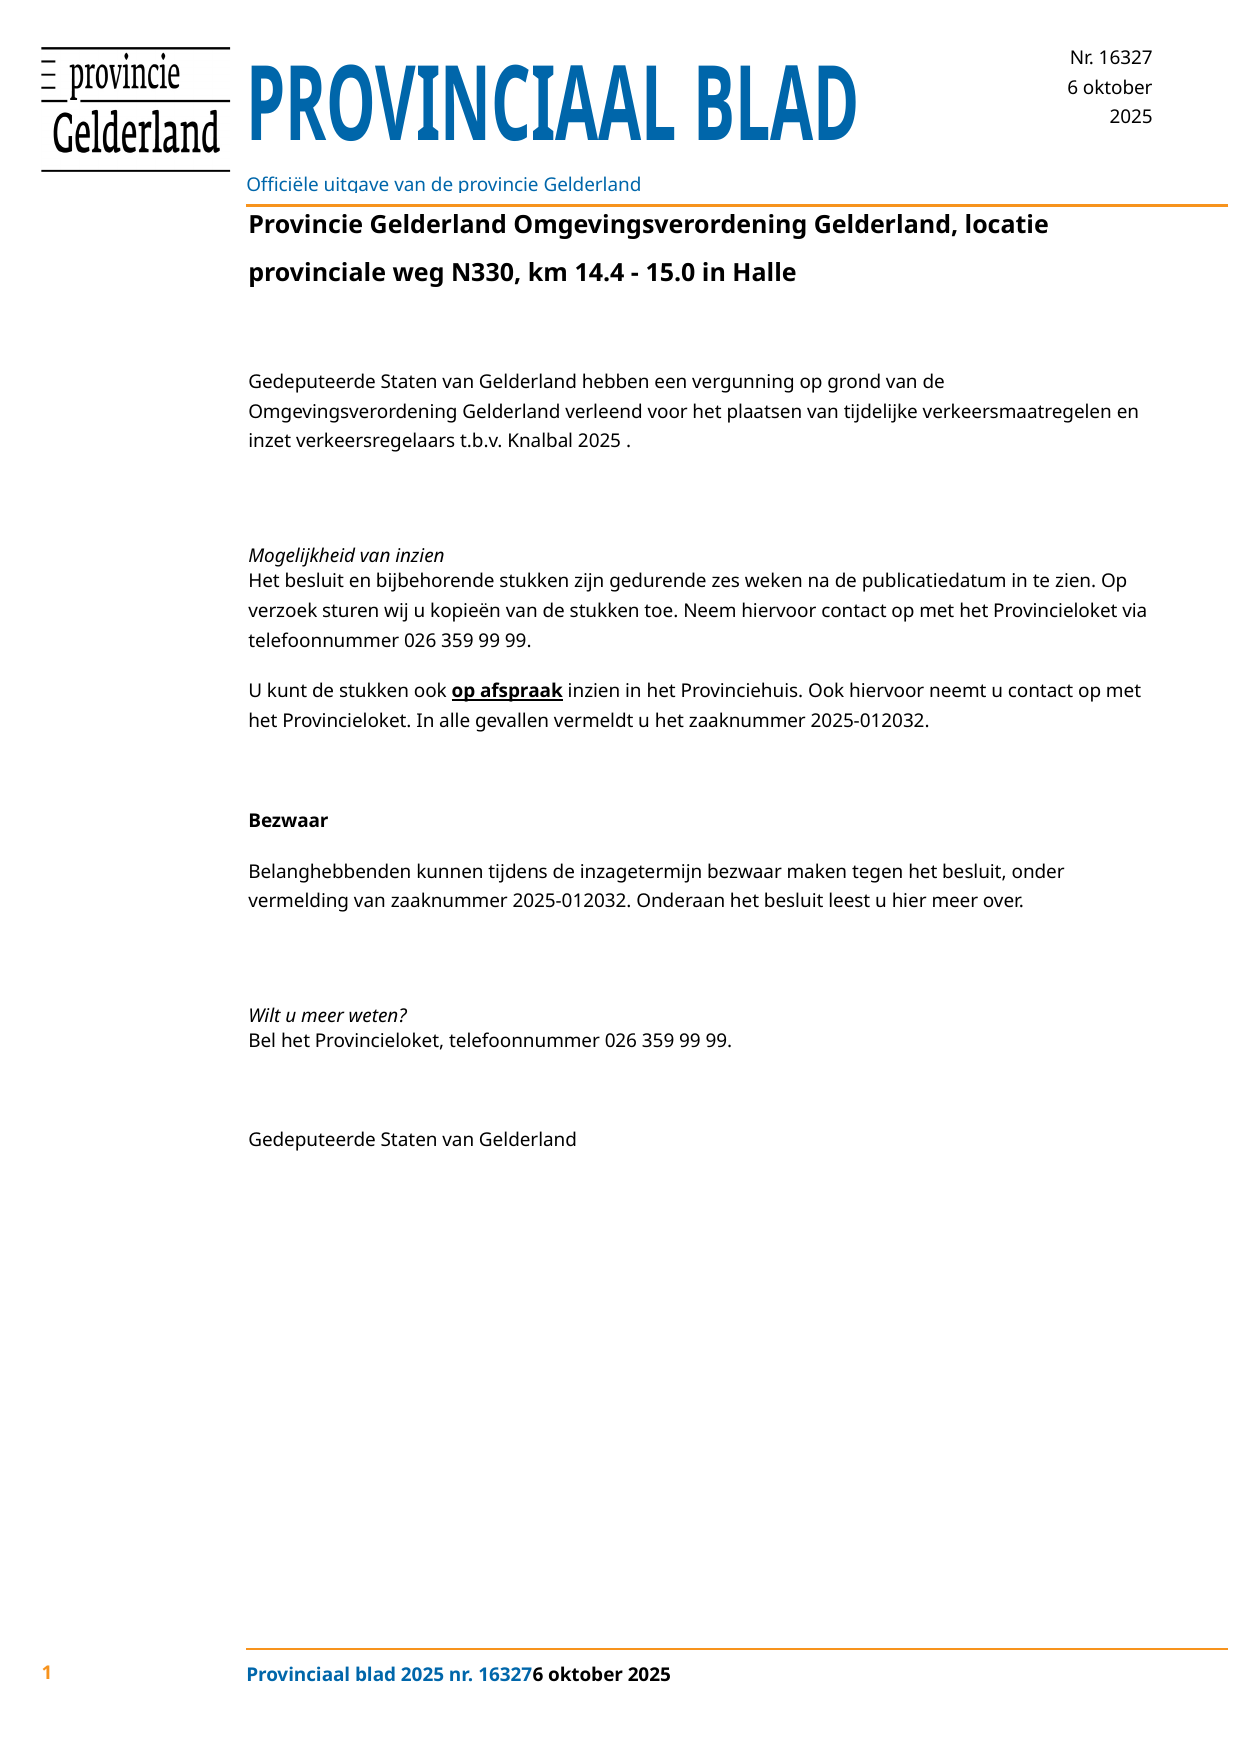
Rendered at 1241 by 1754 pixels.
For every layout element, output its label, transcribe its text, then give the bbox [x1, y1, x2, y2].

text Provincie Gelderland Omgevingsverordening Gelderland, locatie provinciale weg N330, km 14.4 - 15.0 in Halle [248, 207, 1152, 288]
text U kunt de stukken ook op afspraak inzien in het Provinciehuis. Ook hiervoor neemt u contact op met het Provincieloket. In alle gevallen vermeldt u het zaaknummer 2025-012032. [248, 677, 1152, 732]
text Gedeputeerde Staten van Gelderland hebben een vergunning op grond van de Omgevingsverordening Gelderland verleend voor het plaatsen van tijdelijke verkeersmaatregelen en inzet verkeersregelaars t.b.v. Knalbal 2025 . [248, 368, 1152, 453]
text Het besluit en bijbehorende stukken zijn gedurende zes weken na de publicatiedatum in te zien. Op verzoek sturen wij u kopieën van de stukken toe. Neem hiervoor contact op met het Provincieloket via telefoonnummer 026 359 99 99. [248, 568, 1152, 652]
text Belanghebbenden kunnen tijdens de inzagetermijn bezwaar maken tegen het besluit, onder vermelding van zaaknummer 2025-012032. Onderaan het besluit leest u hier meer over. [248, 858, 1152, 913]
picture [41, 47, 231, 172]
text Wilt u meer weten? [248, 1002, 1152, 1028]
text Bezwaar [248, 808, 1152, 833]
text Gedeputeerde Staten van Gelderland [248, 1126, 1152, 1152]
text Bel het Provincieloket, telefoonnummer 026 359 99 99. [248, 1028, 1152, 1053]
text Mogelijkheid van inzien [248, 542, 1152, 568]
